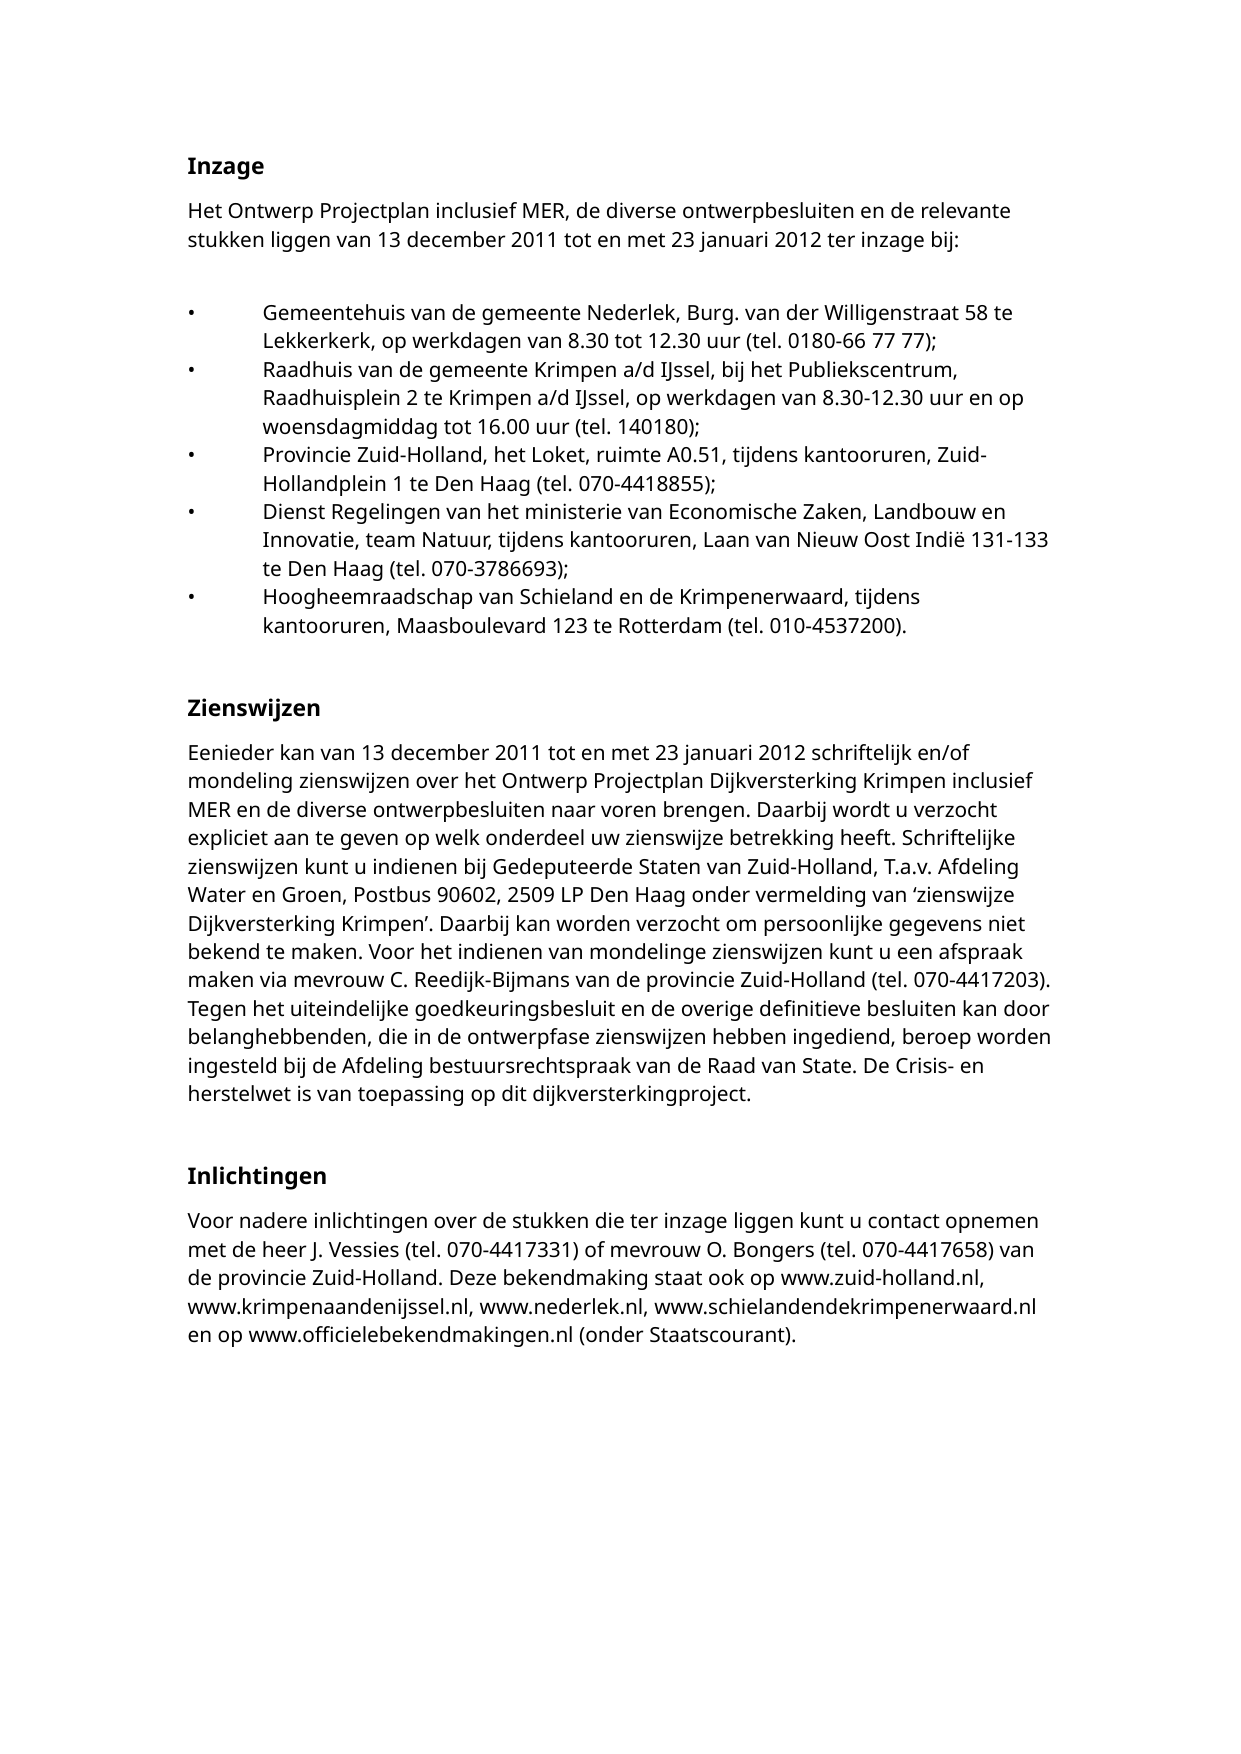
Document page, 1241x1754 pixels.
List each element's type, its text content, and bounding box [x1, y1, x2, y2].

subtitle Inzage [187, 150, 1053, 181]
list Dienst Regelingen van het ministerie van Economische Zaken, Landbouw en Innovatie, team Natuur, tijdens kantooruren, Laan van Nieuw Oost Indië 131-133 te Den Haag (tel. 070-3786693); [187, 497, 1053, 582]
list Hoogheemraadschap van Schieland en de Krimpenerwaard, tijdens kantooruren, Maasboulevard 123 te Rotterdam (tel. 010-4537200). [187, 582, 1053, 639]
list Provincie Zuid-Holland, het Loket, ruimte A0.51, tijdens kantooruren, Zuid-Hollandplein 1 te Den Haag (tel. 070-4418855); [187, 440, 1053, 497]
text Het Ontwerp Projectplan inclusief MER, de diverse ontwerpbesluiten en de relevante stukken liggen van 13 december 2011 tot en met 23 januari 2012 ter inzage bij: [187, 196, 1053, 253]
text Eenieder kan van 13 december 2011 tot en met 23 januari 2012 schriftelijk en/of mondeling zienswijzen over het Ontwerp Projectplan Dijkversterking Krimpen inclusief MER en de diverse ontwerpbesluiten naar voren brengen. Daarbij wordt u verzocht expliciet aan te geven op welk onderdeel uw zienswijze betrekking heeft. Schriftelijke zienswijzen kunt u indienen bij Gedeputeerde Staten van Zuid-Holland, T.a.v. Afdeling Water en Groen, Postbus 90602, 2509 LP Den Haag onder vermelding van ‘zienswijze Dijkversterking Krimpen’. Daarbij kan worden verzocht om persoonlijke gegevens niet bekend te maken. Voor het indienen van mondelinge zienswijzen kunt u een afspraak maken via mevrouw C. Reedijk-Bijmans van de provincie Zuid-Holland (tel. 070-4417203). Tegen het uiteindelijke goedkeuringsbesluit en de overige definitieve besluiten kan door belanghebbenden, die in de ontwerpfase zienswijzen hebben ingediend, beroep worden ingesteld bij de Afdeling bestuursrechtspraak van de Raad van State. De Crisis- en herstelwet is van toepassing op dit dijkversterkingproject. [187, 738, 1053, 1108]
list Gemeentehuis van de gemeente Nederlek, Burg. van der Willigenstraat 58 te Lekkerkerk, op werkdagen van 8.30 tot 12.30 uur (tel. 0180-66 77 77); [187, 298, 1053, 355]
text Voor nadere inlichtingen over de stukken die ter inzage liggen kunt u contact opnemen met de heer J. Vessies (tel. 070-4417331) of mevrouw O. Bongers (tel. 070-4417658) van de provincie Zuid-Holland. Deze bekendmaking staat ook op www.zuid-holland.nl, www.krimpenaandenijssel.nl, www.nederlek.nl, www.schielandendekrimpenerwaard.nl en op www.officielebekendmakingen.nl (onder Staatscourant). [187, 1207, 1053, 1349]
subtitle Zienswijzen [187, 692, 1053, 723]
list Raadhuis van de gemeente Krimpen a/d IJssel, bij het Publiekscentrum, Raadhuisplein 2 te Krimpen a/d IJssel, op werkdagen van 8.30-12.30 uur en op woensdagmiddag tot 16.00 uur (tel. 140180); [187, 355, 1053, 440]
subtitle Inlichtingen [187, 1160, 1053, 1192]
